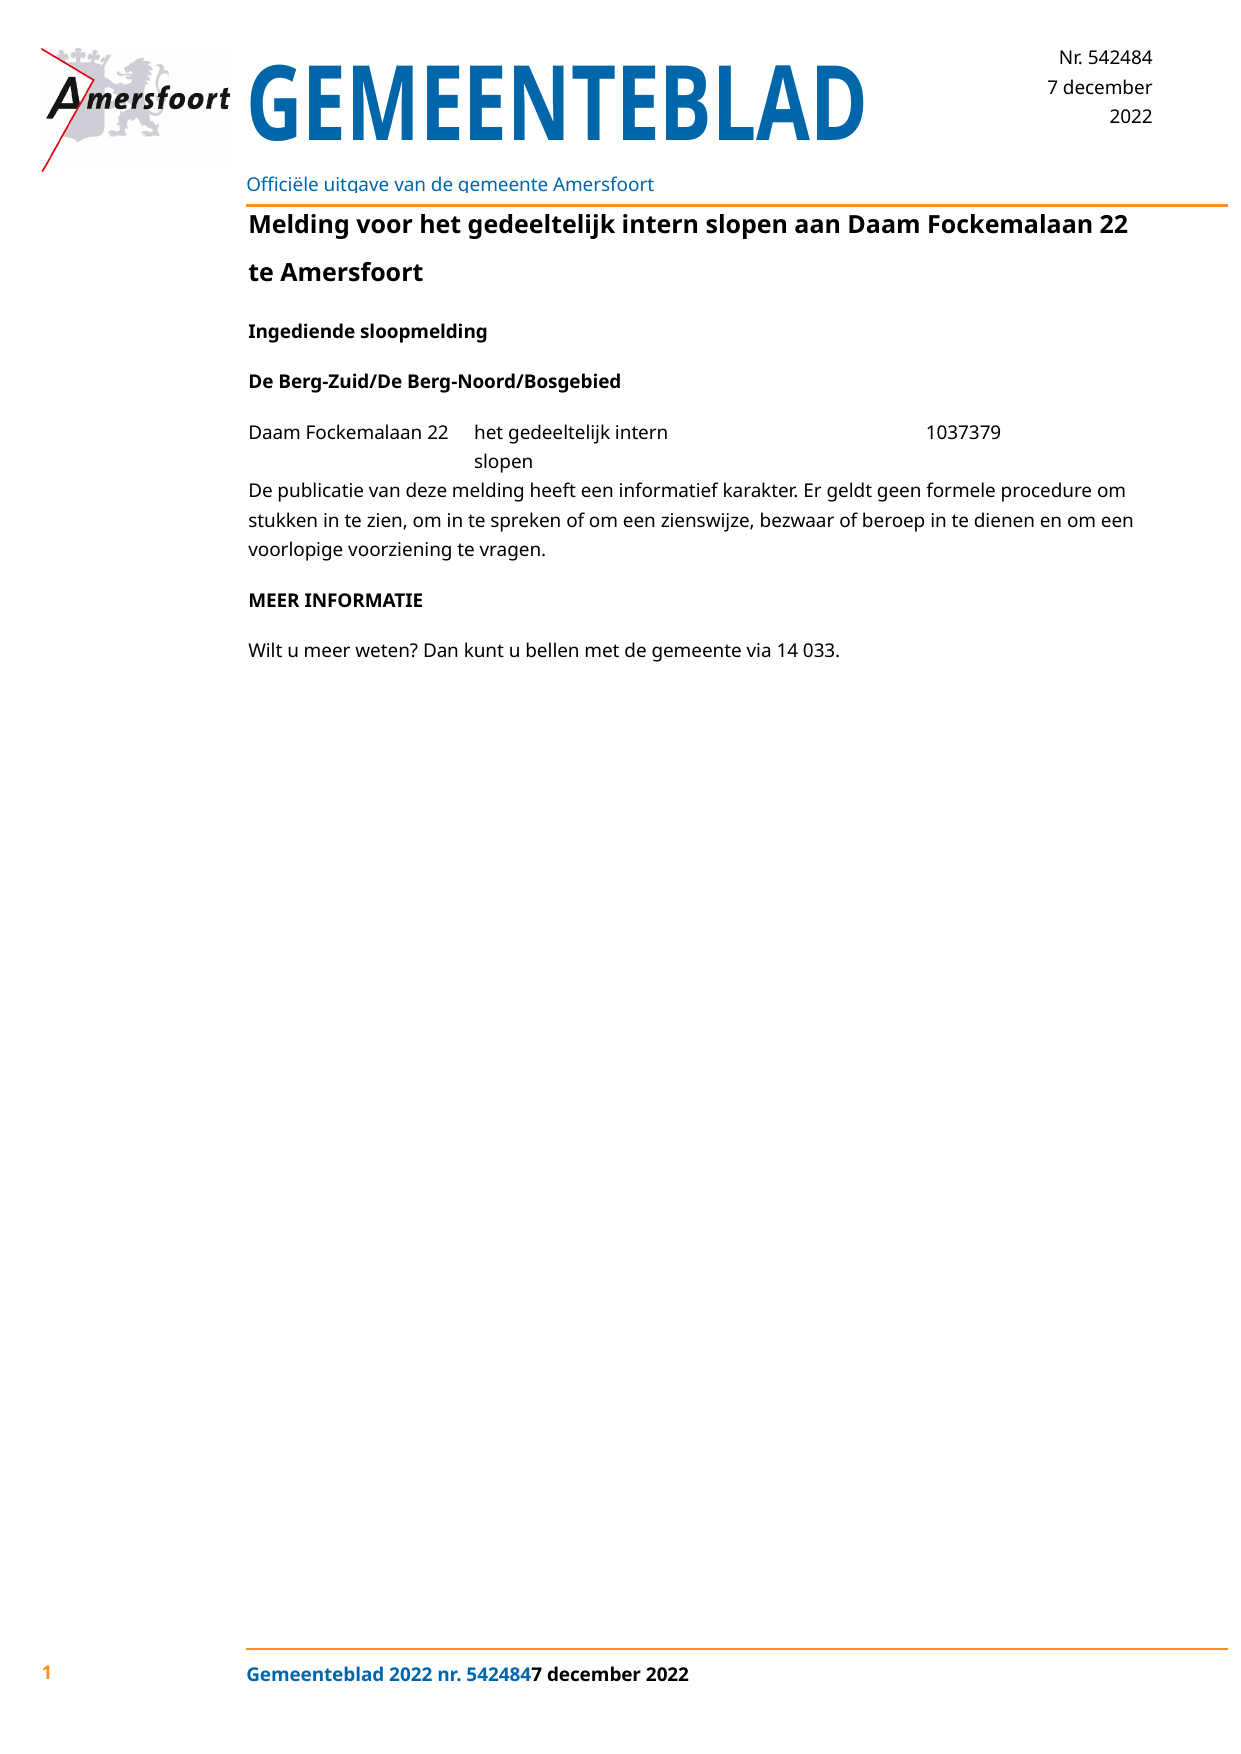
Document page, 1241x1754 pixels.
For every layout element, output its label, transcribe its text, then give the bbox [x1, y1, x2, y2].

text De publicatie van deze melding heeft een informatief karakter. Er geldt geen formele procedure om stukken in te zien, om in te spreken of om een zienswijze, bezwaar of beroep in te dienen en om een voorlopige voorziening te vragen. [248, 477, 1152, 562]
text MEER INFORMATIE [248, 587, 1152, 613]
table_header Daam Fockemalaan 22 [248, 419, 474, 474]
table_header 1037379 [926, 419, 1152, 474]
text De Berg-Zuid/De Berg-Noord/Bosgebied [248, 368, 1152, 394]
text Ingediende sloopmelding [248, 318, 1152, 344]
table_header het gedeeltelijk intern slopen [474, 419, 700, 474]
text Wilt u meer weten? Dan kunt u bellen met de gemeente via 14 033. [248, 637, 1152, 663]
picture [41, 47, 231, 172]
table_header [700, 419, 926, 474]
text Melding voor het gedeeltelijk intern slopen aan Daam Fockemalaan 22 te Amersfoort [248, 207, 1152, 288]
